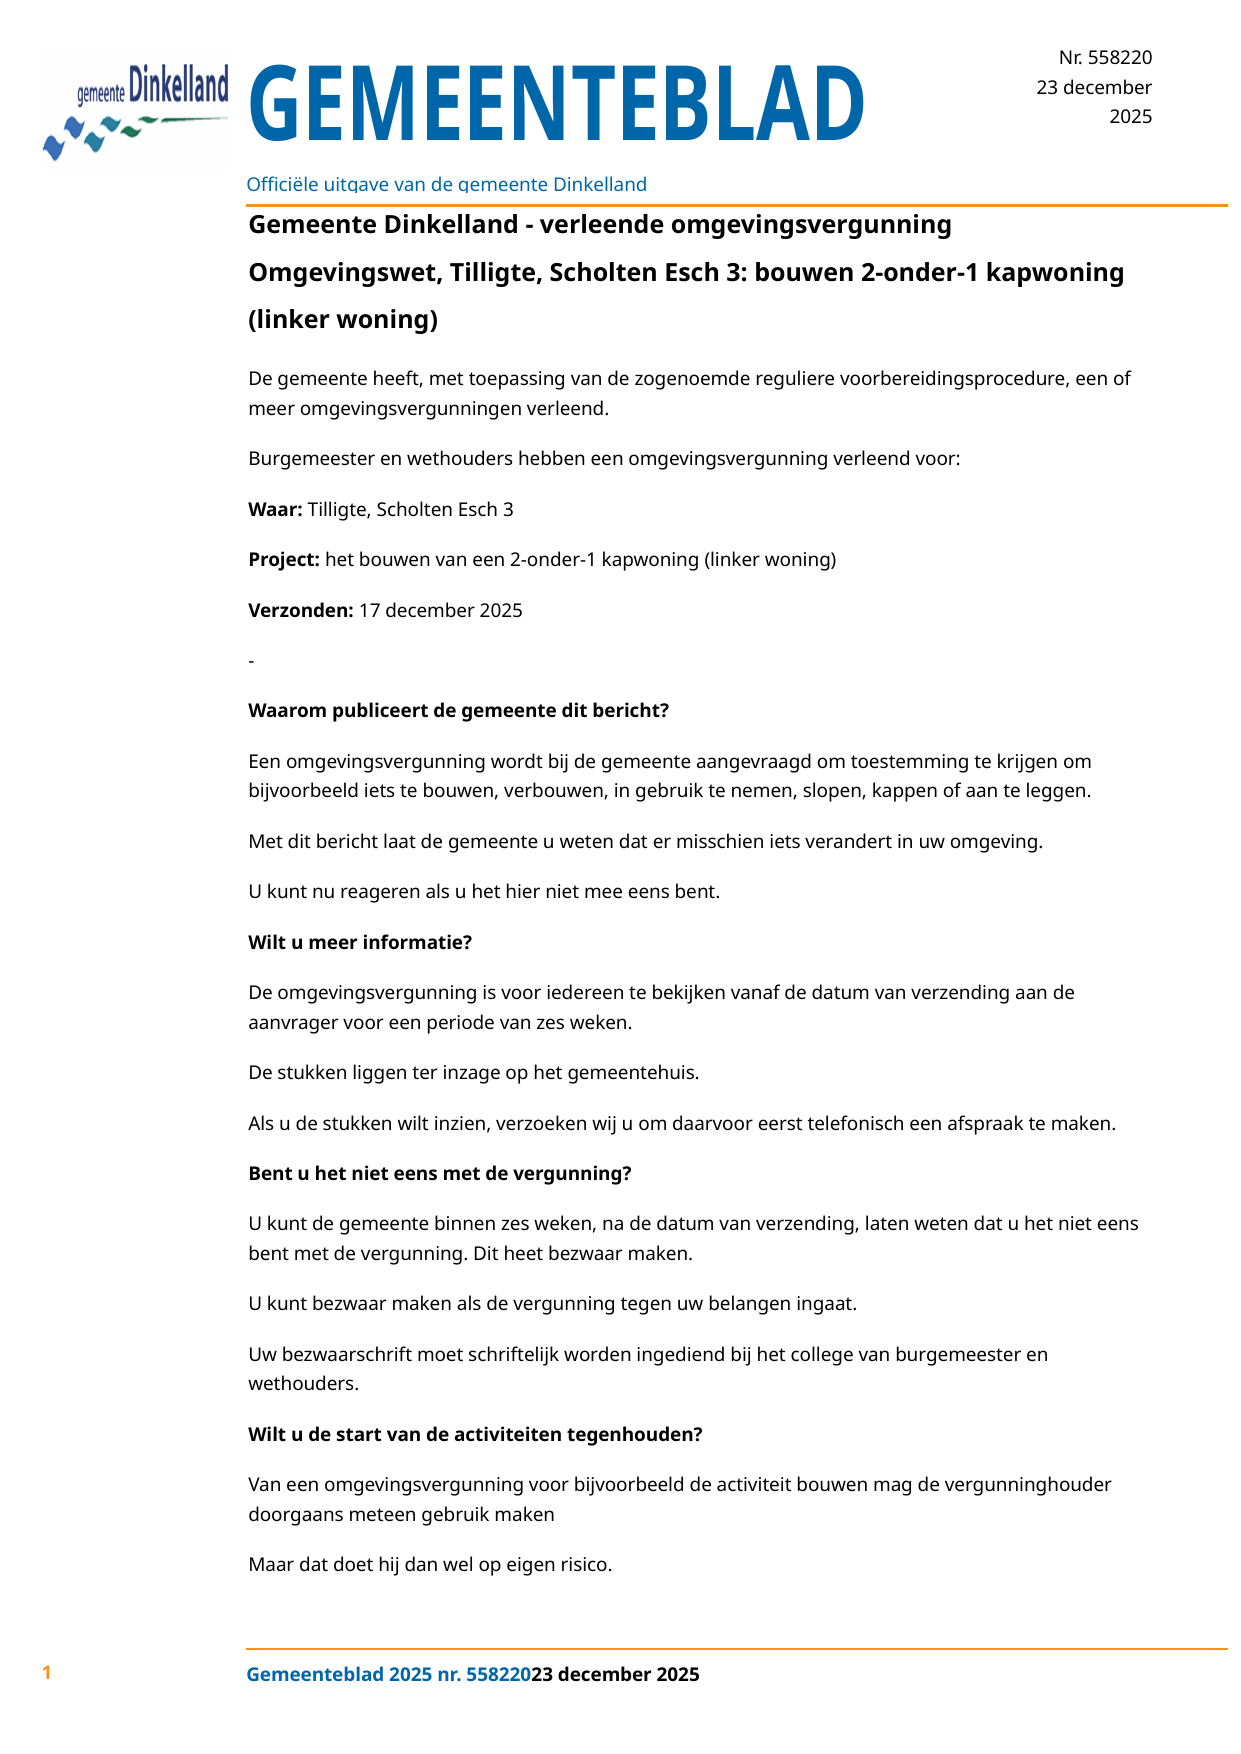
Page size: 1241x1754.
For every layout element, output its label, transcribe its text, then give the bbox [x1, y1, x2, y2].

text Waarom publiceert de gemeente dit bericht? [248, 698, 1152, 723]
text Maar dat doet hij dan wel op eigen risico. [248, 1551, 1152, 1577]
text Als u de stukken wilt inzien, verzoeken wij u om daarvoor eerst telefonisch een afspraak te maken. [248, 1110, 1152, 1135]
text De stukken liggen ter inzage op het gemeentehuis. [248, 1059, 1152, 1085]
text U kunt de gemeente binnen zes weken, na de datum van verzending, laten weten dat u het niet eens bent met de vergunning. Dit heet bezwaar maken. [248, 1211, 1152, 1266]
text Waar: Tilligte, Scholten Esch 3 [248, 496, 1152, 522]
text Met dit bericht laat de gemeente u weten dat er misschien iets verandert in uw omgeving. [248, 828, 1152, 854]
text Wilt u de start van de activiteiten tegenhouden? [248, 1421, 1152, 1447]
text Verzonden: 17 december 2025 [248, 597, 1152, 622]
text Uw bezwaarschrift moet schriftelijk worden ingediend bij het college van burgemeester en wethouders. [248, 1341, 1152, 1396]
text Project: het bouwen van een 2-onder-1 kapwoning (linker woning) [248, 546, 1152, 572]
text - [248, 647, 1152, 673]
text Wilt u meer informatie? [248, 929, 1152, 954]
picture [41, 47, 231, 172]
text U kunt nu reageren als u het hier niet mee eens bent. [248, 878, 1152, 904]
text Bent u het niet eens met de vergunning? [248, 1160, 1152, 1186]
text Gemeente Dinkelland - verleende omgevingsvergunning Omgevingswet, Tilligte, Scholten Esch 3: bouwen 2-onder-1 kapwoning (linker woning) [248, 207, 1152, 336]
text Burgemeester en wethouders hebben een omgevingsvergunning verleend voor: [248, 446, 1152, 471]
text U kunt bezwaar maken als de vergunning tegen uw belangen ingaat. [248, 1291, 1152, 1316]
text De omgevingsvergunning is voor iedereen te bekijken vanaf de datum van verzending aan de aanvrager voor een periode van zes weken. [248, 979, 1152, 1034]
text Van een omgevingsvergunning voor bijvoorbeeld de activiteit bouwen mag de vergunninghouder doorgaans meteen gebruik maken [248, 1471, 1152, 1527]
text De gemeente heeft, met toepassing van de zogenoemde reguliere voorbereidingsprocedure, een of meer omgevingsvergunningen verleend. [248, 366, 1152, 421]
text Een omgevingsvergunning wordt bij de gemeente aangevraagd om toestemming te krijgen om bijvoorbeeld iets te bouwen, verbouwen, in gebruik te nemen, slopen, kappen of aan te leggen. [248, 748, 1152, 803]
